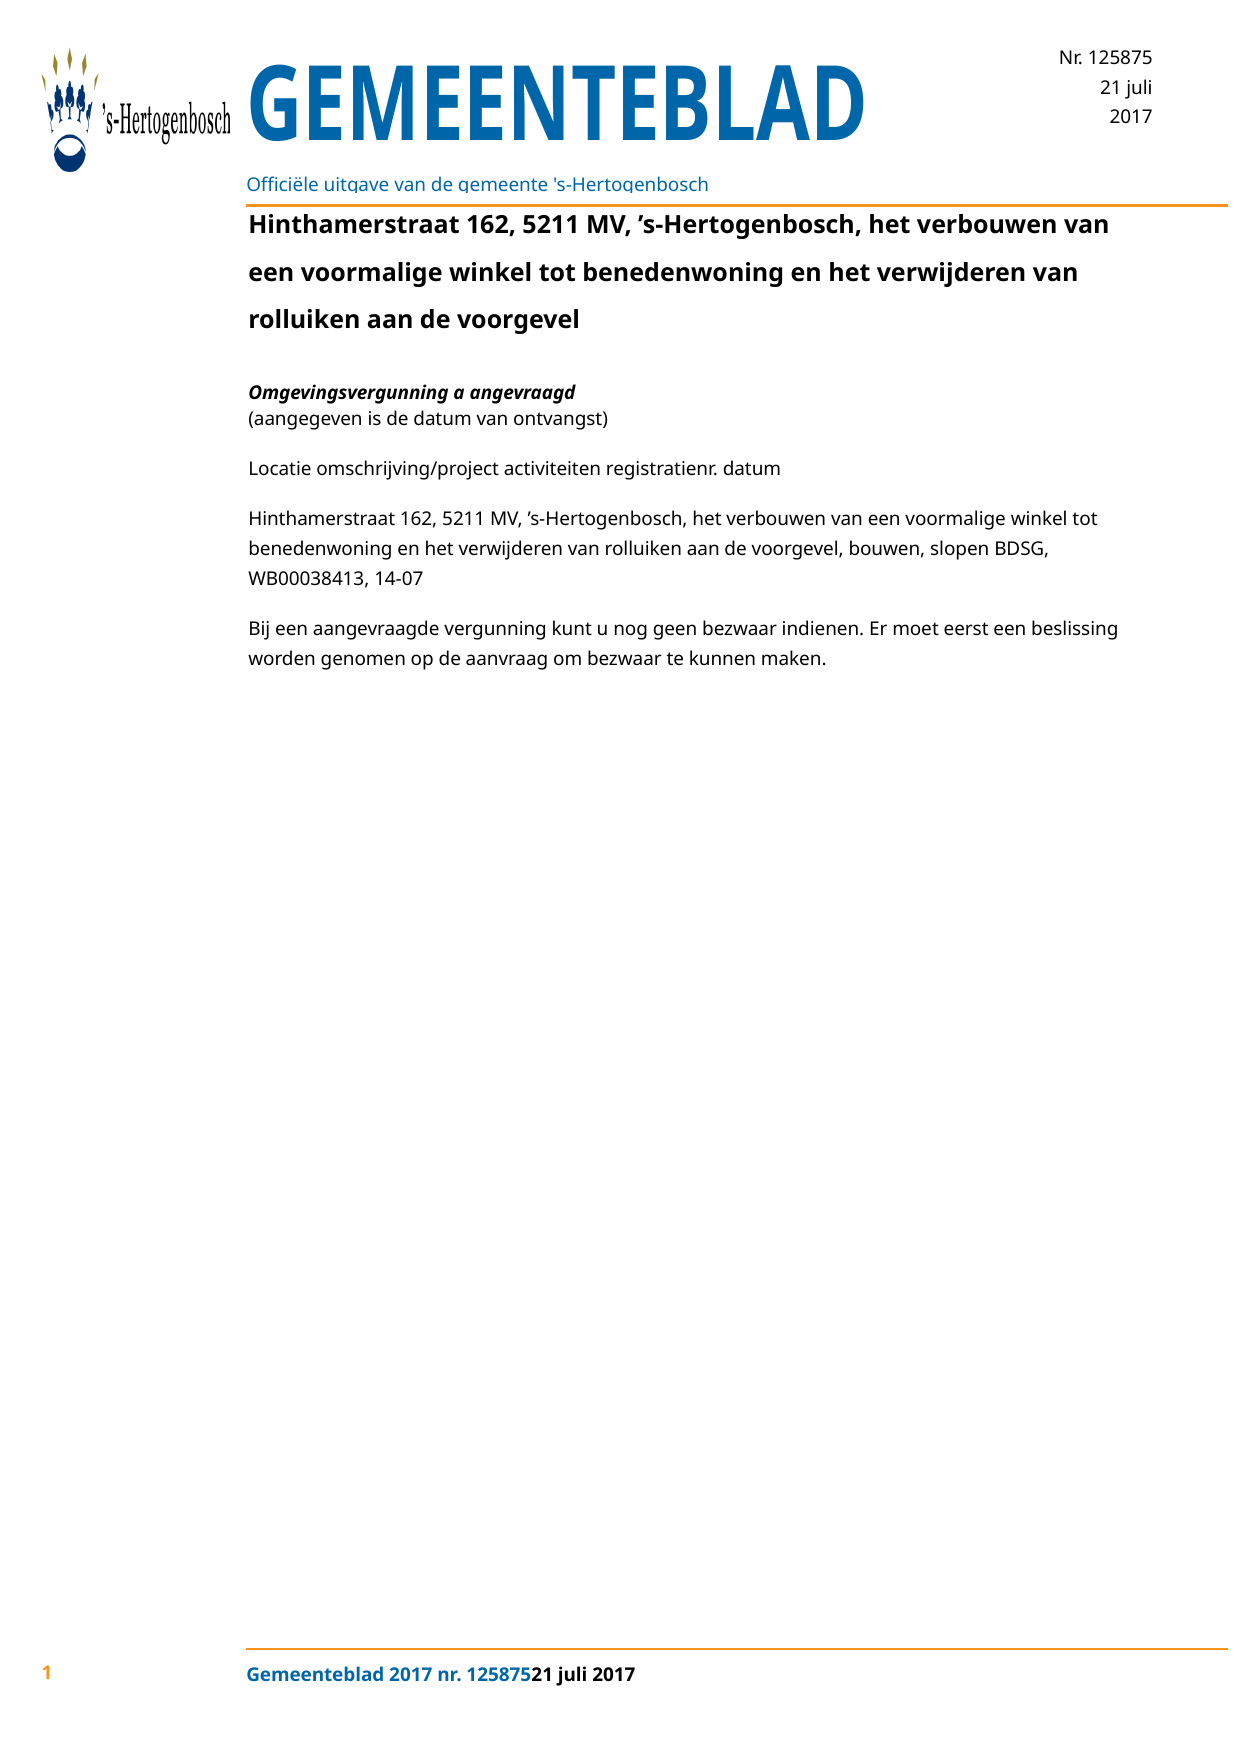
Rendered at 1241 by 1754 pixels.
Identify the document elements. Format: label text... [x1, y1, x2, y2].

text Hinthamerstraat 162, 5211 MV, ’s-Hertogenbosch, het verbouwen van een voormalige winkel tot benedenwoning en het verwijderen van rolluiken aan de voorgevel [248, 207, 1152, 336]
text Hinthamerstraat 162, 5211 MV, ’s-Hertogenbosch, het verbouwen van een voormalige winkel tot benedenwoning en het verwijderen van rolluiken aan de voorgevel, bouwen, slopen BDSG, WB00038413, 14-07 [248, 506, 1152, 591]
picture [41, 47, 231, 172]
text Locatie omschrijving/project activiteiten registratienr. datum [248, 455, 1152, 481]
text Bij een aangevraagde vergunning kunt u nog geen bezwaar indienen. Er moet eerst een beslissing worden genomen op de aanvraag om bezwaar te kunnen maken. [248, 615, 1152, 671]
text Omgevingsvergunning a angevraagd [248, 379, 1152, 405]
text (aangegeven is de datum van ontvangst) [248, 405, 1152, 431]
